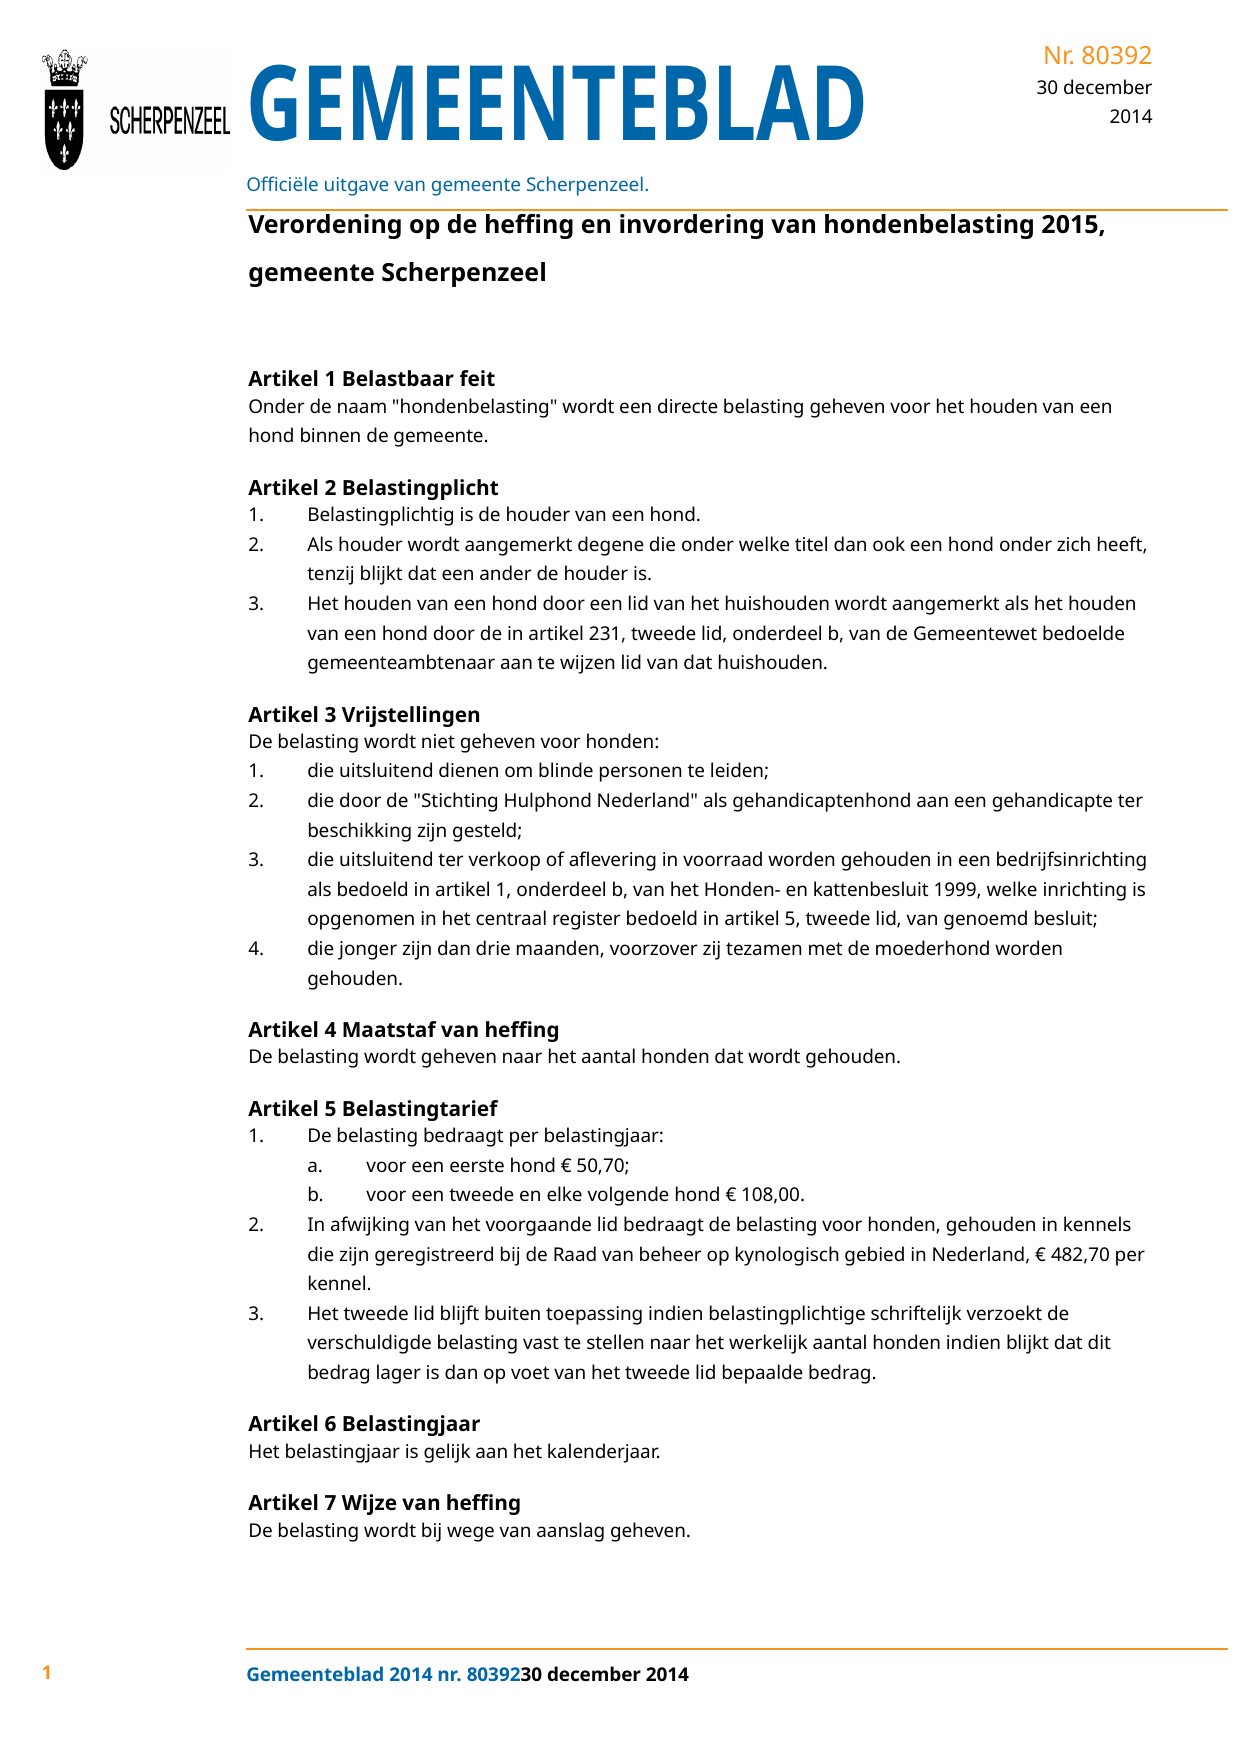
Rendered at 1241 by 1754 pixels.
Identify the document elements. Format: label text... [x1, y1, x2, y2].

text De belasting wordt bij wege van aanslag geheven. [248, 1517, 1152, 1543]
text Artikel 1 Belastbaar feit [248, 364, 1152, 393]
text De belasting wordt niet geheven voor honden: [248, 728, 1152, 754]
list Belastingplichtig is de houder van een hond. [248, 501, 1152, 527]
text Artikel 4 Maatstaf van heffing [248, 1015, 1152, 1044]
text Artikel 3 Vrijstellingen [248, 700, 1152, 728]
text Verordening op de heffing en invordering van hondenbelasting 2015, gemeente Scherpenzeel [248, 211, 1152, 288]
text De belasting wordt geheven naar het aantal honden dat wordt gehouden. [248, 1044, 1152, 1069]
list voor een eerste hond € 50,70; [307, 1152, 1152, 1178]
list Als houder wordt aangemerkt degene die onder welke titel dan ook een hond onder zich heeft, tenzij blijkt dat een ander de houder is. [248, 531, 1152, 586]
list Het tweede lid blijft buiten toepassing indien belastingplichtige schriftelijk verzoekt de verschuldigde belasting vast te stellen naar het werkelijk aantal honden indien blijkt dat dit bedrag lager is dan op voet van het tweede lid bepaalde bedrag. [248, 1300, 1152, 1385]
list die uitsluitend dienen om blinde personen te leiden; [248, 758, 1152, 783]
text Artikel 7 Wijze van heffing [248, 1488, 1152, 1517]
list die uitsluitend ter verkoop of aflevering in voorraad worden gehouden in een bedrijfsinrichting als bedoeld in artikel 1, onderdeel b, van het Honden- en kattenbesluit 1999, welke inrichting is opgenomen in het centraal register bedoeld in artikel 5, tweede lid, van genoemd besluit; [248, 846, 1152, 931]
text Artikel 2 Belastingplicht [248, 473, 1152, 501]
picture [41, 47, 231, 172]
text Onder de naam "hondenbelasting" wordt een directe belasting geheven voor het houden van een hond binnen de gemeente. [248, 393, 1152, 448]
list voor een tweede en elke volgende hond € 108,00. [307, 1182, 1152, 1207]
list die door de "Stichting Hulphond Nederland" als gehandicaptenhond aan een gehandicapte ter beschikking zijn gesteld; [248, 787, 1152, 843]
text Artikel 6 Belastingjaar [248, 1409, 1152, 1438]
list Het houden van een hond door een lid van het huishouden wordt aangemerkt als het houden van een hond door de in artikel 231, tweede lid, onderdeel b, van de Gemeentewet bedoelde gemeenteambtenaar aan te wijzen lid van dat huishouden. [248, 590, 1152, 675]
text Artikel 5 Belastingtarief [248, 1094, 1152, 1122]
list De belasting bedraagt per belastingjaar: [248, 1122, 1152, 1148]
list die jonger zijn dan drie maanden, voorzover zij tezamen met de moederhond worden gehouden. [248, 935, 1152, 991]
text Het belastingjaar is gelijk aan het kalenderjaar. [248, 1438, 1152, 1464]
list In afwijking van het voorgaande lid bedraagt de belasting voor honden, gehouden in kennels die zijn geregistreerd bij de Raad van beheer op kynologisch gebied in Nederland, € 482,70 per kennel. [248, 1211, 1152, 1296]
